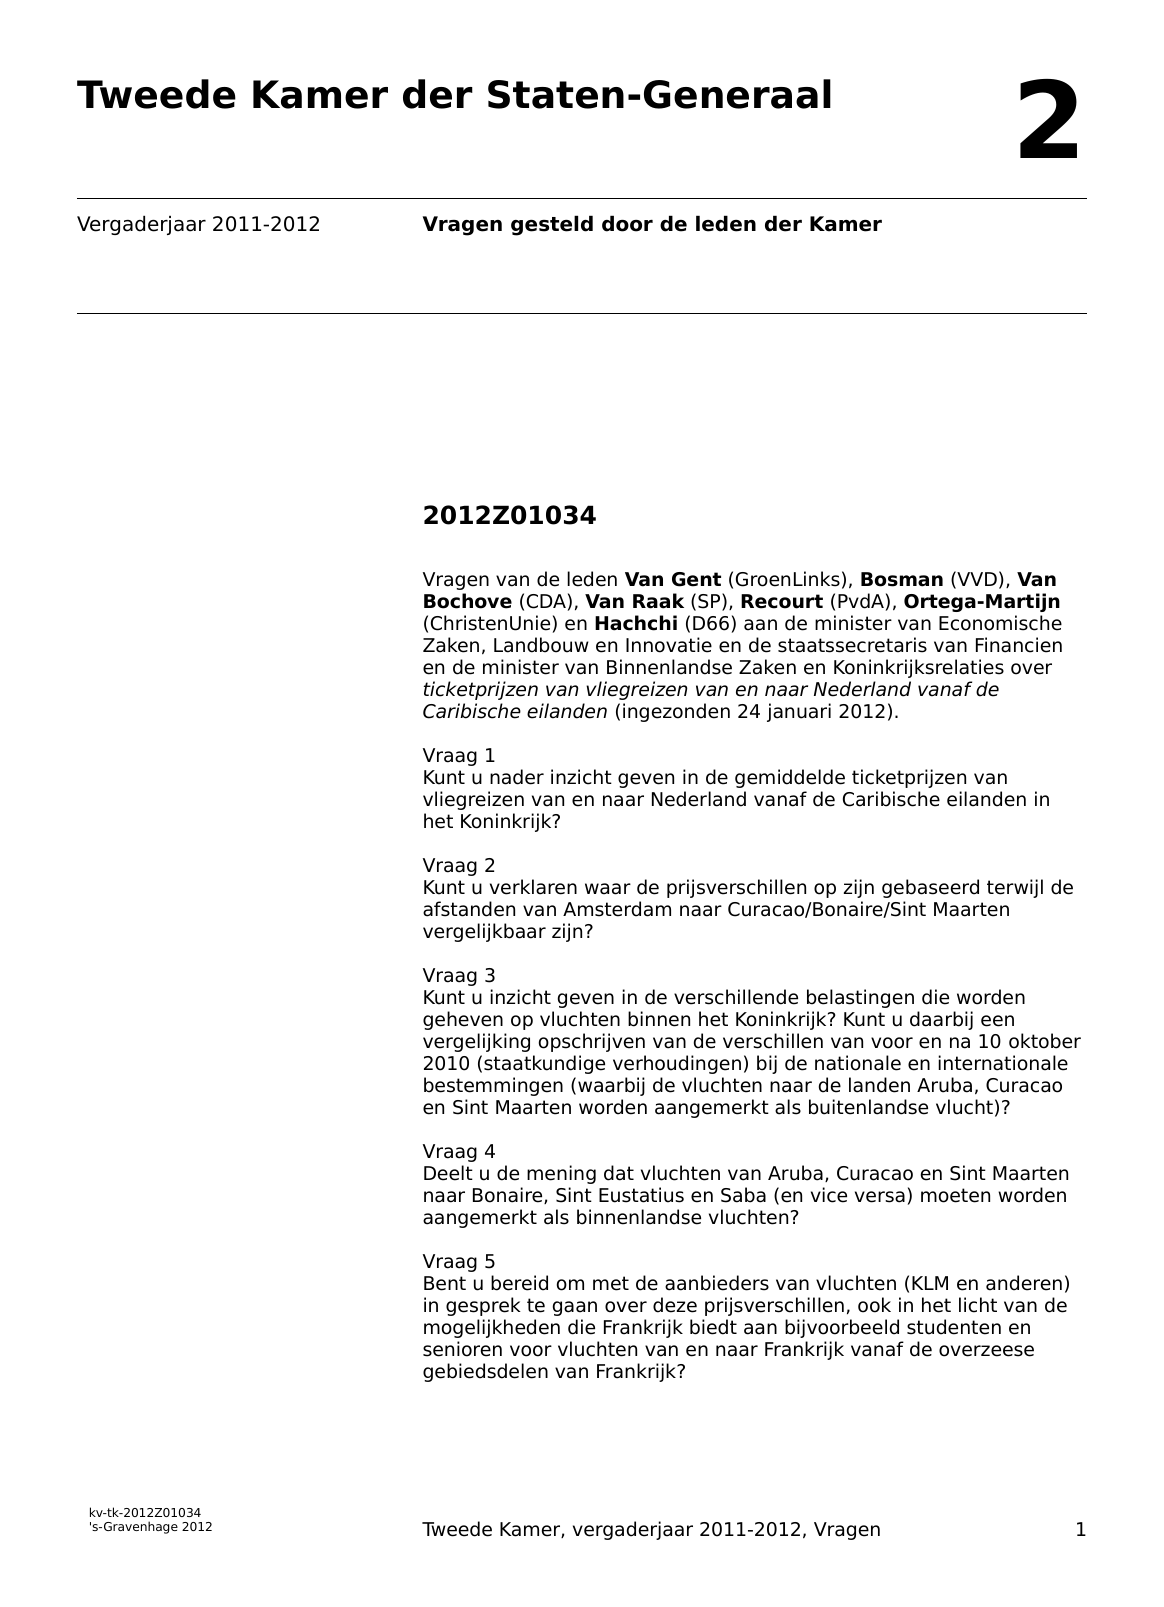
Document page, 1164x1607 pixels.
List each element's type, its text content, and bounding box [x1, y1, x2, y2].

table_header 2 [886, 59, 1087, 198]
text Vraag 2 [422, 855, 1087, 877]
table_cell Vergaderjaar 2011-2012 [77, 199, 422, 313]
text Kunt u nader inzicht geven in de gemiddelde ticketprijzen van vliegreizen van en naar Nederland vanaf de Caribische eilanden in het Koninkrijk? [422, 767, 1087, 833]
text Vraag 1 [422, 745, 1087, 767]
text 2012Z01034 [422, 501, 1087, 531]
text Vraag 5 [422, 1251, 1087, 1273]
text Bent u bereid om met de aanbieders van vluchten (KLM en anderen) in gesprek te gaan over deze prijsverschillen, ook in het licht van de mogelijkheden die Frankrijk biedt aan bijvoorbeeld studenten en senioren voor vluchten van en naar Frankrijk vanaf de overzeese gebiedsdelen van Frankrijk? [422, 1273, 1087, 1383]
text kv-tk-2012Z01034 [88, 1506, 323, 1520]
text 's-Gravenhage 2012 [88, 1520, 323, 1534]
table_header Tweede Kamer der Staten-Generaal [77, 59, 886, 198]
text Vragen van de leden Van Gent (GroenLinks), Bosman (VVD), Van Bochove (CDA), Van Raak (SP), Recourt (PvdA), Ortega-Martijn (ChristenUnie) en Hachchi (D66) aan de minister van Economische Zaken, Landbouw en Innovatie en de staatssecretaris van Financien en de minister van Binnenlandse Zaken en Koninkrijksrelaties over ticketprijzen van vliegreizen van en naar Nederland vanaf de Caribische eilanden (ingezonden 24 januari 2012). [422, 569, 1087, 723]
text Vraag 3 [422, 965, 1087, 987]
text Vraag 4 [422, 1141, 1087, 1163]
text Kunt u inzicht geven in de verschillende belastingen die worden geheven op vluchten binnen het Koninkrijk? Kunt u daarbij een vergelijking opschrijven van de verschillen van voor en na 10 oktober 2010 (staatkundige verhoudingen) bij de nationale en internationale bestemmingen (waarbij de vluchten naar de landen Aruba, Curacao en Sint Maarten worden aangemerkt als buitenlandse vlucht)? [422, 987, 1087, 1119]
text Kunt u verklaren waar de prijsverschillen op zijn gebaseerd terwijl de afstanden van Amsterdam naar Curacao/Bonaire/Sint Maarten vergelijkbaar zijn? [422, 877, 1087, 943]
text Deelt u de mening dat vluchten van Aruba, Curacao en Sint Maarten naar Bonaire, Sint Eustatius en Saba (en vice versa) moeten worden aangemerkt als binnenlandse vluchten? [422, 1163, 1087, 1229]
table_cell Vragen gesteld door de leden der Kamer [422, 199, 1087, 313]
